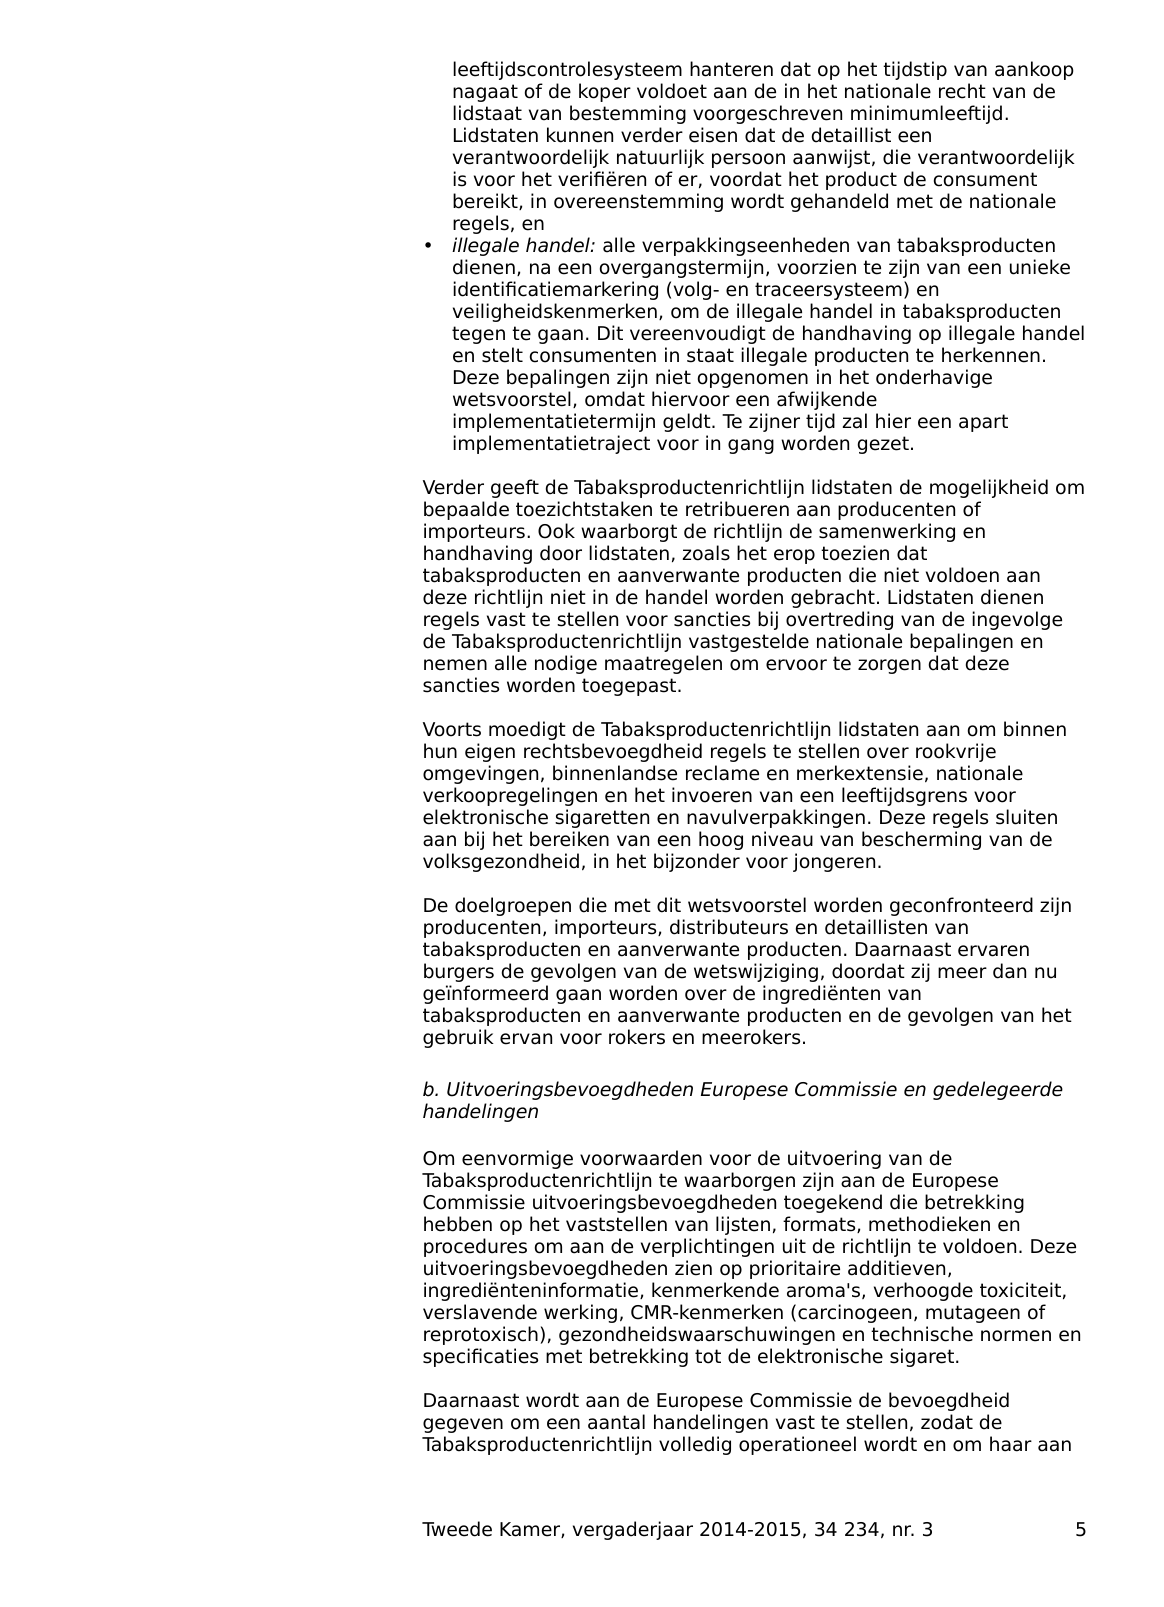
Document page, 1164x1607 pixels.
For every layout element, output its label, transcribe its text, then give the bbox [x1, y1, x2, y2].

text Voorts moedigt de Tabaksproductenrichtlijn lidstaten aan om binnen hun eigen rechtsbevoegdheid regels te stellen over rookvrije omgevingen, binnenlandse reclame en merkextensie, nationale verkoopregelingen en het invoeren van een leeftijdsgrens voor elektronische sigaretten en navulverpakkingen. Deze regels sluiten aan bij het bereiken van een hoog niveau van bescherming van de volksgezondheid, in het bijzonder voor jongeren. [422, 719, 1087, 873]
text leeftijdscontrolesysteem hanteren dat op het tijdstip van aankoop nagaat of de koper voldoet aan de in het nationale recht van de lidstaat van bestemming voorgeschreven minimumleeftijd. Lidstaten kunnen verder eisen dat de detaillist een verantwoordelijk natuurlijk persoon aanwijst, die verantwoordelijk is voor het verifiëren of er, voordat het product de consument bereikt, in overeenstemming wordt gehandeld met de nationale regels, en [422, 59, 1087, 235]
text Daarnaast wordt aan de Europese Commissie de bevoegdheid gegeven om een aantal handelingen vast te stellen, zodat de Tabaksproductenrichtlijn volledig operationeel wordt en om haar aan [422, 1390, 1087, 1456]
text Om eenvormige voorwaarden voor de uitvoering van de Tabaksproductenrichtlijn te waarborgen zijn aan de Europese Commissie uitvoeringsbevoegdheden toegekend die betrekking hebben op het vaststellen van lijsten, formats, methodieken en procedures om aan de verplichtingen uit de richtlijn te voldoen. Deze uitvoeringsbevoegdheden zien op prioritaire additieven, ingrediënteninformatie, kenmerkende aroma's, verhoogde toxiciteit, verslavende werking, CMR-kenmerken (carcinogeen, mutageen of reprotoxisch), gezondheidswaarschuwingen en technische normen en specificaties met betrekking tot de elektronische sigaret. [422, 1148, 1087, 1367]
text Verder geeft de Tabaksproductenrichtlijn lidstaten de mogelijkheid om bepaalde toezichtstaken te retribueren aan producenten of importeurs. Ook waarborgt de richtlijn de samenwerking en handhaving door lidstaten, zoals het erop toezien dat tabaksproducten en aanverwante producten die niet voldoen aan deze richtlijn niet in de handel worden gebracht. Lidstaten dienen regels vast te stellen voor sancties bij overtreding van de ingevolge de Tabaksproductenrichtlijn vastgestelde nationale bepalingen en nemen alle nodige maatregelen om ervoor te zorgen dat deze sancties worden toegepast. [422, 477, 1087, 697]
text • illegale handel: alle verpakkingseenheden van tabaksproducten dienen, na een overgangstermijn, voorzien te zijn van een unieke identificatiemarkering (volg- en traceersysteem) en veiligheidskenmerken, om de illegale handel in tabaksproducten tegen te gaan. Dit vereenvoudigt de handhaving op illegale handel en stelt consumenten in staat illegale producten te herkennen. Deze bepalingen zijn niet opgenomen in het onderhavige wetsvoorstel, omdat hiervoor een afwijkende implementatietermijn geldt. Te zijner tijd zal hier een apart implementatietraject voor in gang worden gezet. [422, 235, 1087, 455]
text De doelgroepen die met dit wetsvoorstel worden geconfronteerd zijn producenten, importeurs, distributeurs en detaillisten van tabaksproducten en aanverwante producten. Daarnaast ervaren burgers de gevolgen van de wetswijziging, doordat zij meer dan nu geïnformeerd gaan worden over de ingrediënten van tabaksproducten en aanverwante producten en de gevolgen van het gebruik ervan voor rokers en meerokers. [422, 895, 1087, 1049]
subtitle b. Uitvoeringsbevoegdheden Europese Commissie en gedelegeerde handelingen [422, 1079, 1087, 1123]
